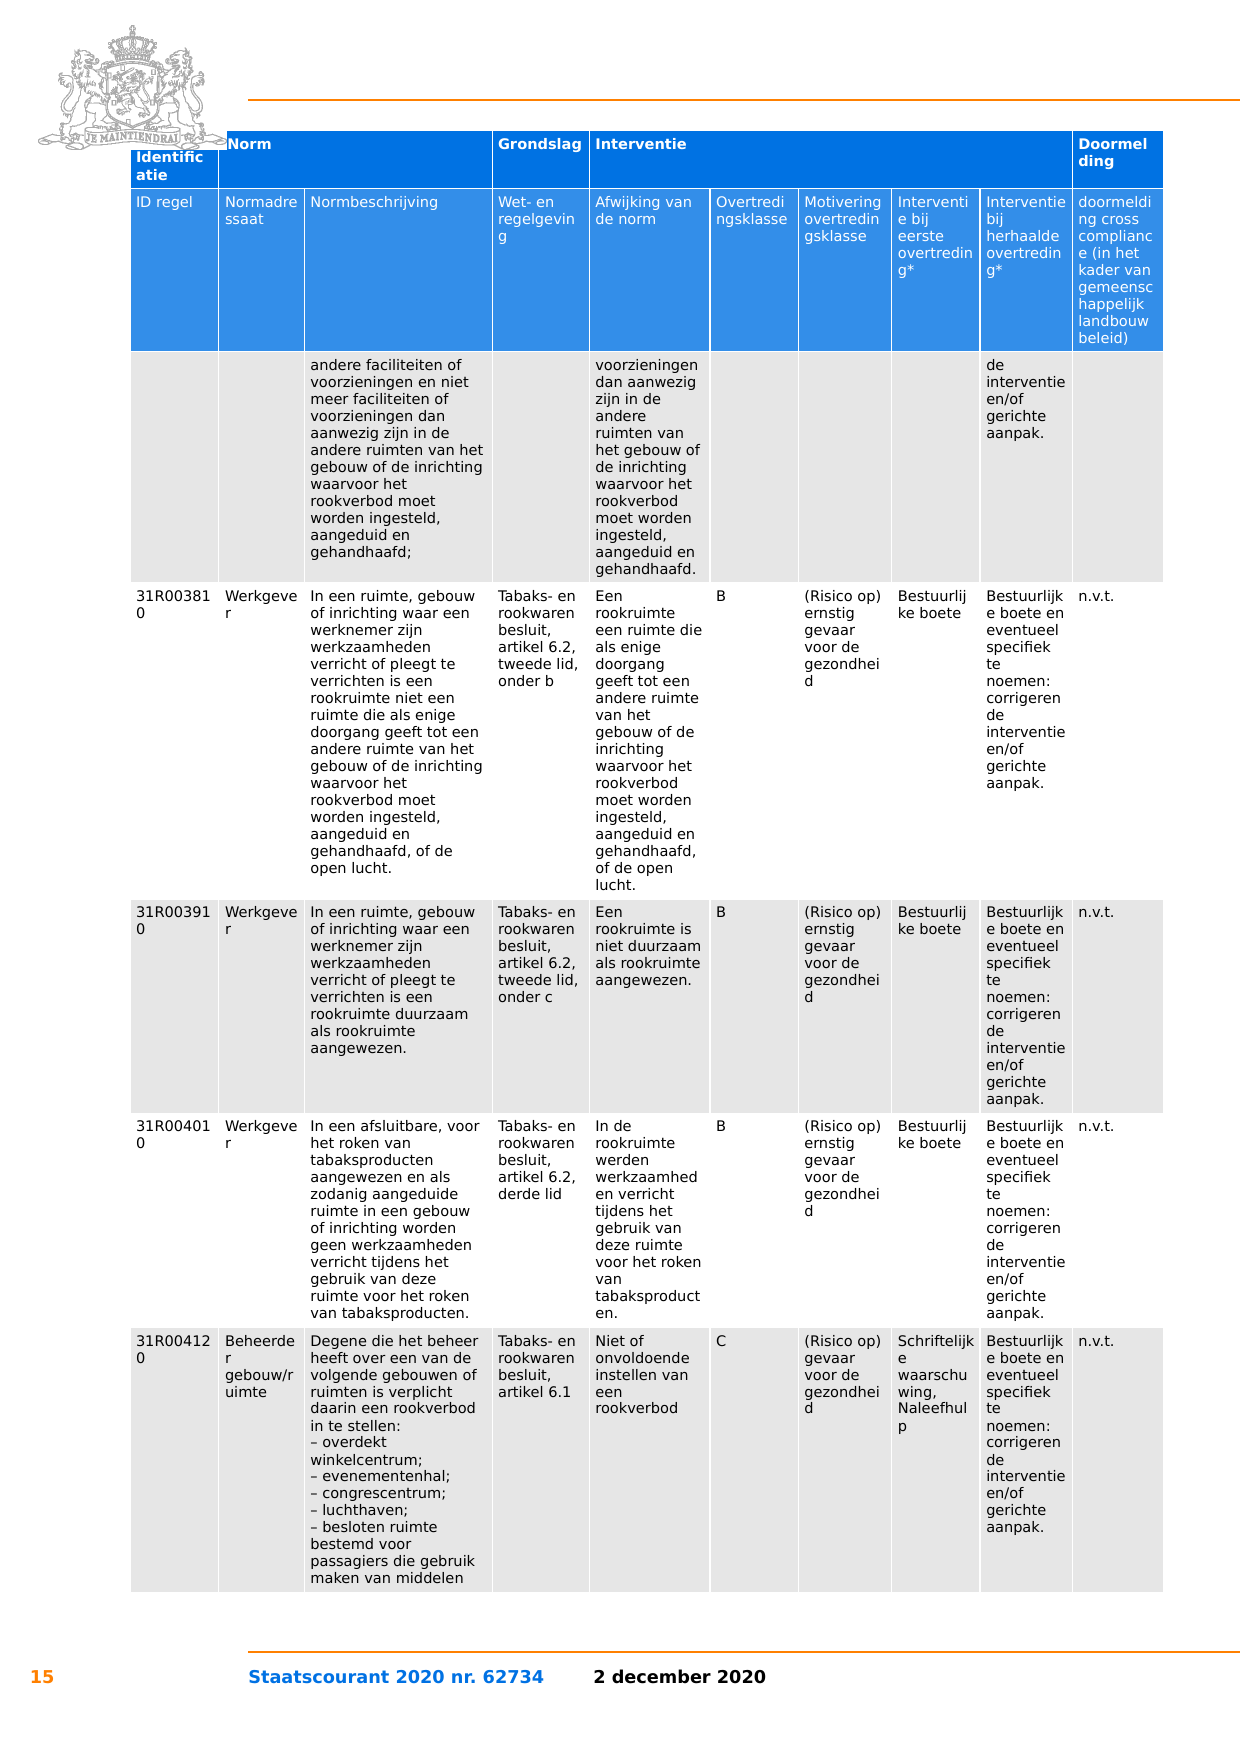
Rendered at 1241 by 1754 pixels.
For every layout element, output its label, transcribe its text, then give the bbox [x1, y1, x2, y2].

table_cell Tabaks- en rookwarenbesluit, artikel 6.2, derde lid [493, 1114, 589, 1327]
table_cell Een rookruimte is niet duurzaam als rookruimte aangewezen. [590, 900, 709, 1113]
table_cell Tabaks- en rookwarenbesluit, artikel 6.2, tweede lid, onder b [493, 584, 589, 898]
picture [38, 25, 227, 150]
table_cell n.v.t. [1073, 900, 1163, 1113]
table_cell Bestuurlijke boete en eventueel specifiek te noemen: corrigerende interventie en/of gerichte aanpak. [981, 1328, 1072, 1592]
table_cell Normbeschrijving [305, 189, 492, 351]
table_cell Tabaks- en rookwarenbesluit, artikel 6.1 [493, 1328, 589, 1592]
table_cell In een afsluitbare, voor het roken van tabaksproducten aangewezen en als zodanig aangeduide ruimte in een gebouw of inrichting worden geen werkzaamheden verricht tijdens het gebruik van deze ruimte voor het roken van tabaksproducten. [305, 1114, 492, 1327]
table_cell [1073, 352, 1163, 582]
table_cell [711, 352, 798, 582]
table_cell [219, 352, 304, 582]
table_header Identificatie [131, 150, 218, 188]
table_cell (Risico op) gevaar voor de gezondheid [799, 1328, 891, 1592]
table_header Norm [219, 131, 492, 188]
table_cell doormelding cross compliance (in het kader van gemeenschappelijk landbouwbeleid) [1073, 189, 1163, 351]
table_cell (Risico op) ernstig gevaar voor de gezondheid [799, 584, 891, 898]
table_header Doormelding [1073, 131, 1163, 188]
table_cell Motivering overtredingsklasse [799, 189, 891, 351]
table_cell Bestuurlijke boete en eventueel specifiek te noemen: corrigerende interventie en/of gerichte aanpak. [981, 1114, 1072, 1327]
table_cell voorzieningen dan aanwezig zijn in de andere ruimten van het gebouw of de inrichting waarvoor het rookverbod moet worden ingesteld, aangeduid en gehandhaafd. [590, 352, 709, 582]
table_cell Werkgever [219, 584, 304, 898]
table_cell Bestuurlijke boete [892, 900, 979, 1113]
table_header Grondslag [493, 131, 589, 188]
table_cell Een rookruimte een ruimte die als enige doorgang geeft tot een andere ruimte van het gebouw of de inrichting waarvoor het rookverbod moet worden ingesteld, aangeduid en gehandhaafd, of de open lucht. [590, 584, 709, 898]
table_cell 31R004120 [131, 1328, 218, 1592]
table_cell n.v.t. [1073, 584, 1163, 898]
table_cell Bestuurlijke boete [892, 1114, 979, 1327]
table_cell Niet of onvoldoende instellen van een rookverbod [590, 1328, 709, 1592]
table_cell Bestuurlijke boete en eventueel specifiek te noemen: corrigerende interventie en/of gerichte aanpak. [981, 900, 1072, 1113]
table_cell [131, 352, 218, 582]
table_cell Interventie bij eerste overtreding* [892, 189, 979, 351]
table_cell Tabaks- en rookwarenbesluit, artikel 6.2, tweede lid, onder c [493, 900, 589, 1113]
table_cell Wet- en regelgeving [493, 189, 589, 351]
table_cell [799, 352, 891, 582]
table_cell Bestuurlijke boete en eventueel specifiek te noemen: corrigerende interventie en/of gerichte aanpak. [981, 584, 1072, 898]
table_cell [493, 352, 589, 582]
table_cell B [711, 584, 798, 898]
table_cell C [711, 1328, 798, 1592]
table_cell 31R004010 [131, 1114, 218, 1327]
table_cell Degene die het beheer heeft over een van de volgende gebouwen of ruimten is verplicht daarin een rookverbod in te stellen: – overdekt winkelcentrum; – evenementenhal; – congrescentrum; – luchthaven; – besloten ruimte bestemd voor passagiers die gebruik maken van middelen [305, 1328, 492, 1592]
table_cell 31R003910 [131, 900, 218, 1113]
table_cell de interventie en/of gerichte aanpak. [981, 352, 1072, 582]
table_cell andere faciliteiten of voorzieningen en niet meer faciliteiten of voorzieningen dan aanwezig zijn in de andere ruimten van het gebouw of de inrichting waarvoor het rookverbod moet worden ingesteld, aangeduid en gehandhaafd; [305, 352, 492, 582]
table_cell Werkgever [219, 1114, 304, 1327]
table_cell Interventie bij herhaalde overtreding* [981, 189, 1072, 351]
table_cell Bestuurlijke boete [892, 584, 979, 898]
table_cell In een ruimte, gebouw of inrichting waar een werknemer zijn werkzaamheden verricht of pleegt te verrichten is een rookruimte duurzaam als rookruimte aangewezen. [305, 900, 492, 1113]
table_cell Schriftelijke waarschuwing, Naleefhulp [892, 1328, 979, 1592]
table_cell n.v.t. [1073, 1114, 1163, 1327]
table_cell (Risico op) ernstig gevaar voor de gezondheid [799, 900, 891, 1113]
table_cell Normadressaat [219, 189, 304, 351]
table_cell B [711, 1114, 798, 1327]
table_cell ID regel [131, 189, 218, 351]
table_cell B [711, 900, 798, 1113]
table_cell Beheerder gebouw/ruimte [219, 1328, 304, 1592]
table_cell In een ruimte, gebouw of inrichting waar een werknemer zijn werkzaamheden verricht of pleegt te verrichten is een rookruimte niet een ruimte die als enige doorgang geeft tot een andere ruimte van het gebouw of de inrichting waarvoor het rookverbod moet worden ingesteld, aangeduid en gehandhaafd, of de open lucht. [305, 584, 492, 898]
table_cell In de rookruimte werden werkzaamheden verricht tijdens het gebruik van deze ruimte voor het roken van tabaksproducten. [590, 1114, 709, 1327]
table_header Interventie [590, 131, 1072, 188]
table_cell [892, 352, 979, 582]
table_cell Werkgever [219, 900, 304, 1113]
table_cell Afwijking van de norm [590, 189, 709, 351]
table_cell (Risico op) ernstig gevaar voor de gezondheid [799, 1114, 891, 1327]
table_cell Overtredingsklasse [711, 189, 798, 351]
table_cell n.v.t. [1073, 1328, 1163, 1592]
table_cell 31R003810 [131, 584, 218, 898]
